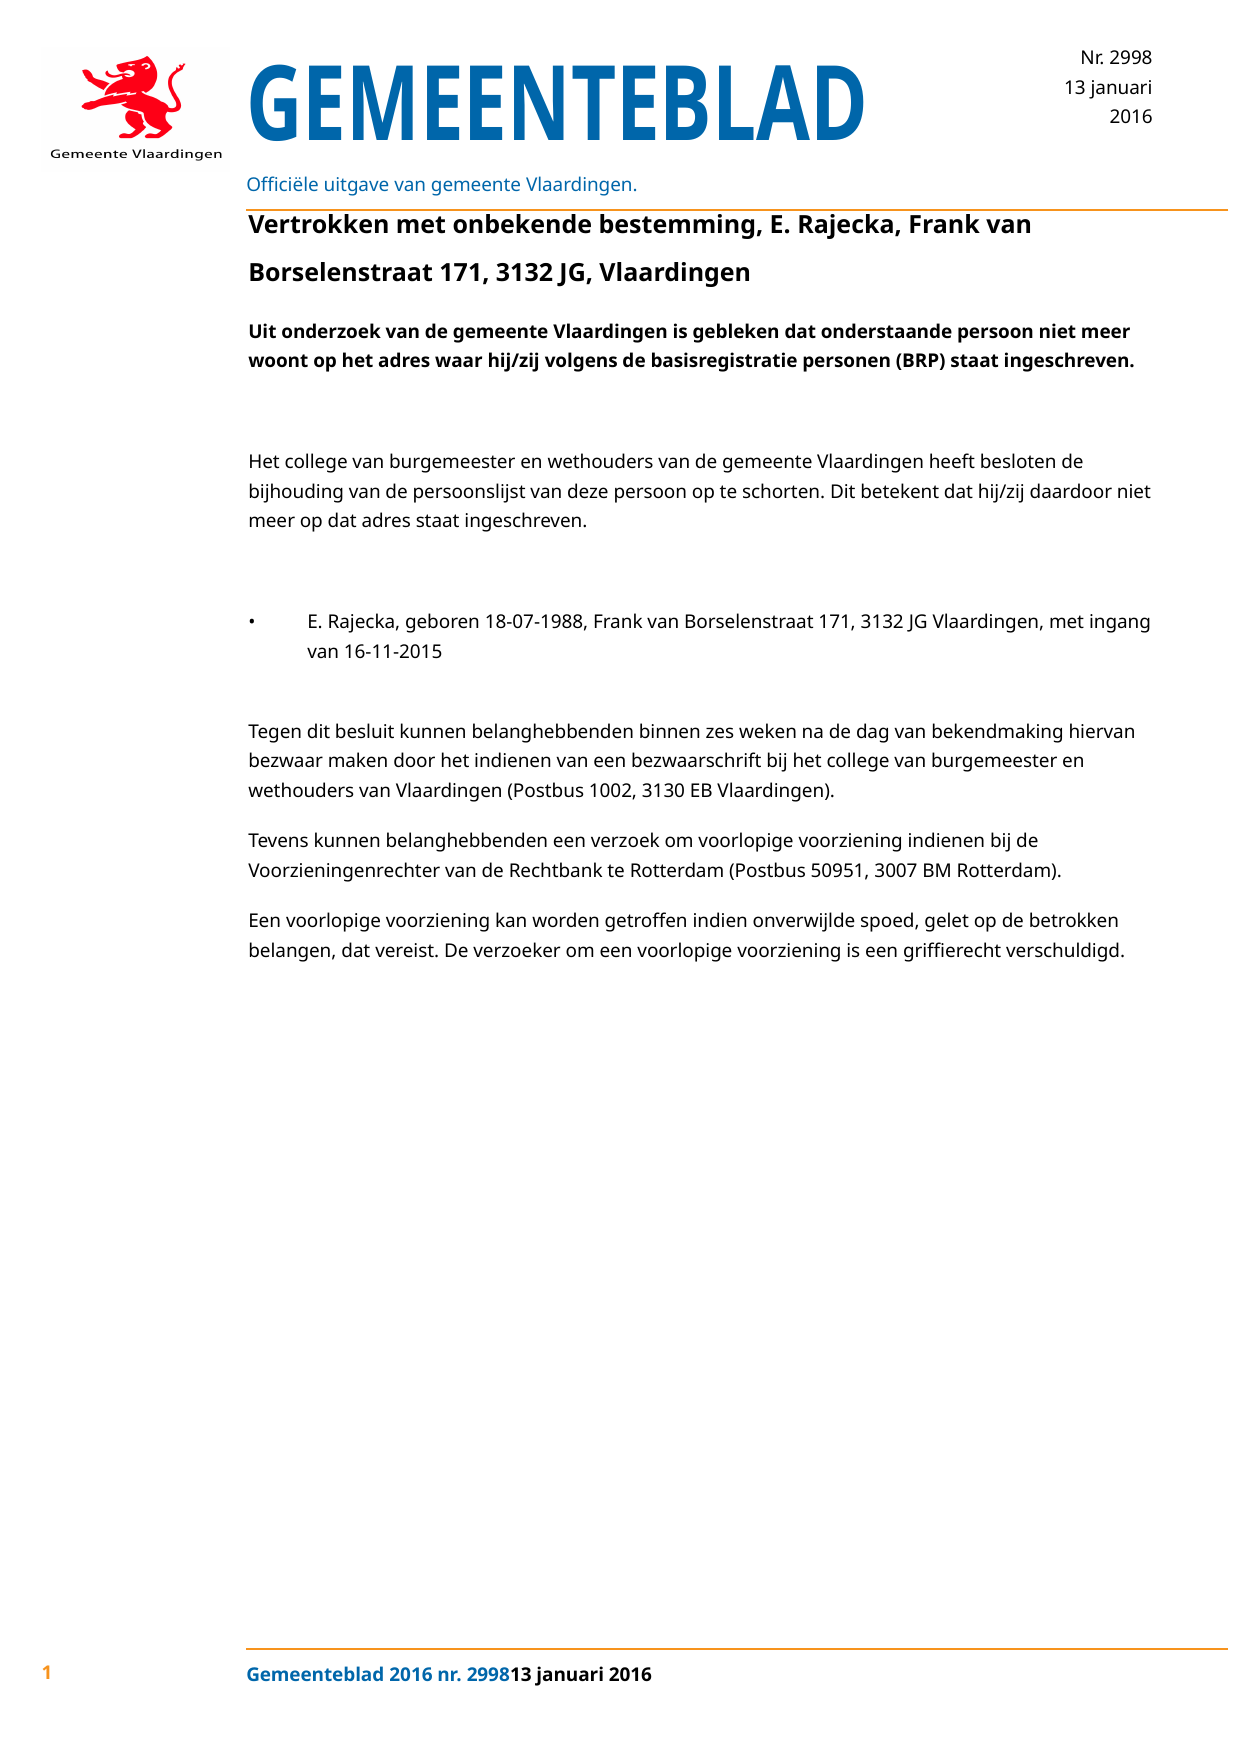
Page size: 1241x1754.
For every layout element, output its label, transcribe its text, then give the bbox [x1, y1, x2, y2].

text Vertrokken met onbekende bestemming, E. Rajecka, Frank van Borselenstraat 171, 3132 JG, Vlaardingen [248, 211, 1152, 288]
text Een voorlopige voorziening kan worden getroffen indien onverwijlde spoed, gelet op de betrokken belangen, dat vereist. De verzoeker om een voorlopige voorziening is een griffierecht verschuldigd. [248, 907, 1152, 963]
list E. Rajecka, geboren 18-07-1988, Frank van Borselenstraat 171, 3132 JG Vlaardingen, met ingang van 16-11-2015 [248, 608, 1152, 664]
text Uit onderzoek van de gemeente Vlaardingen is gebleken dat onderstaande persoon niet meer woont op het adres waar hij/zij volgens de basisregistratie personen (BRP) staat ingeschreven. [248, 318, 1152, 373]
picture [41, 47, 231, 172]
text Het college van burgemeester en wethouders van de gemeente Vlaardingen heeft besloten de bijhouding van de persoonslijst van deze persoon op te schorten. Dit betekent dat hij/zij daardoor niet meer op dat adres staat ingeschreven. [248, 448, 1152, 533]
text Tevens kunnen belanghebbenden een verzoek om voorlopige voorziening indienen bij de Voorzieningenrechter van de Rechtbank te Rotterdam (Postbus 50951, 3007 BM Rotterdam). [248, 827, 1152, 883]
text Tegen dit besluit kunnen belanghebbenden binnen zes weken na de dag van bekendmaking hiervan bezwaar maken door het indienen van een bezwaarschrift bij het college van burgemeester en wethouders van Vlaardingen (Postbus 1002, 3130 EB Vlaardingen). [248, 718, 1152, 803]
